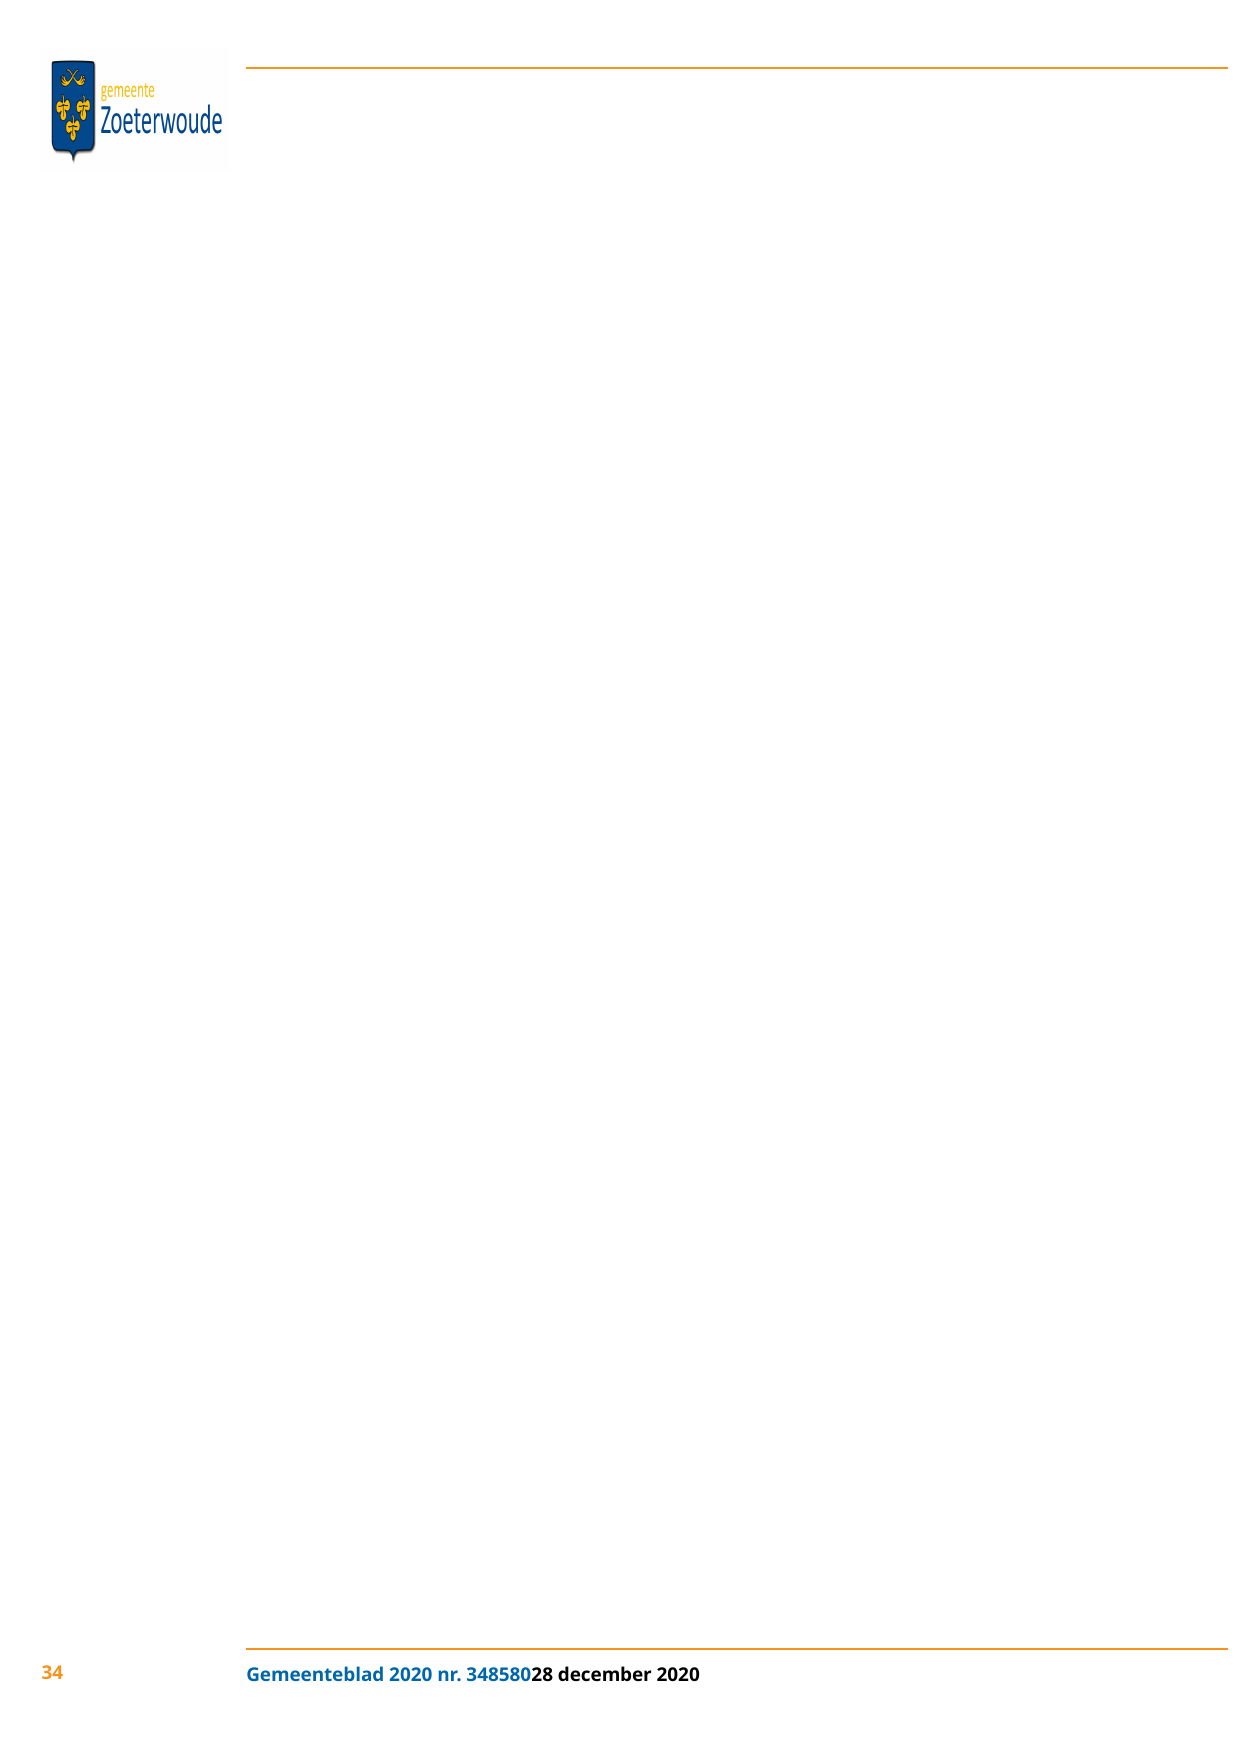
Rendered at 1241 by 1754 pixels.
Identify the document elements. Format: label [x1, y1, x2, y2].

picture [41, 47, 231, 172]
